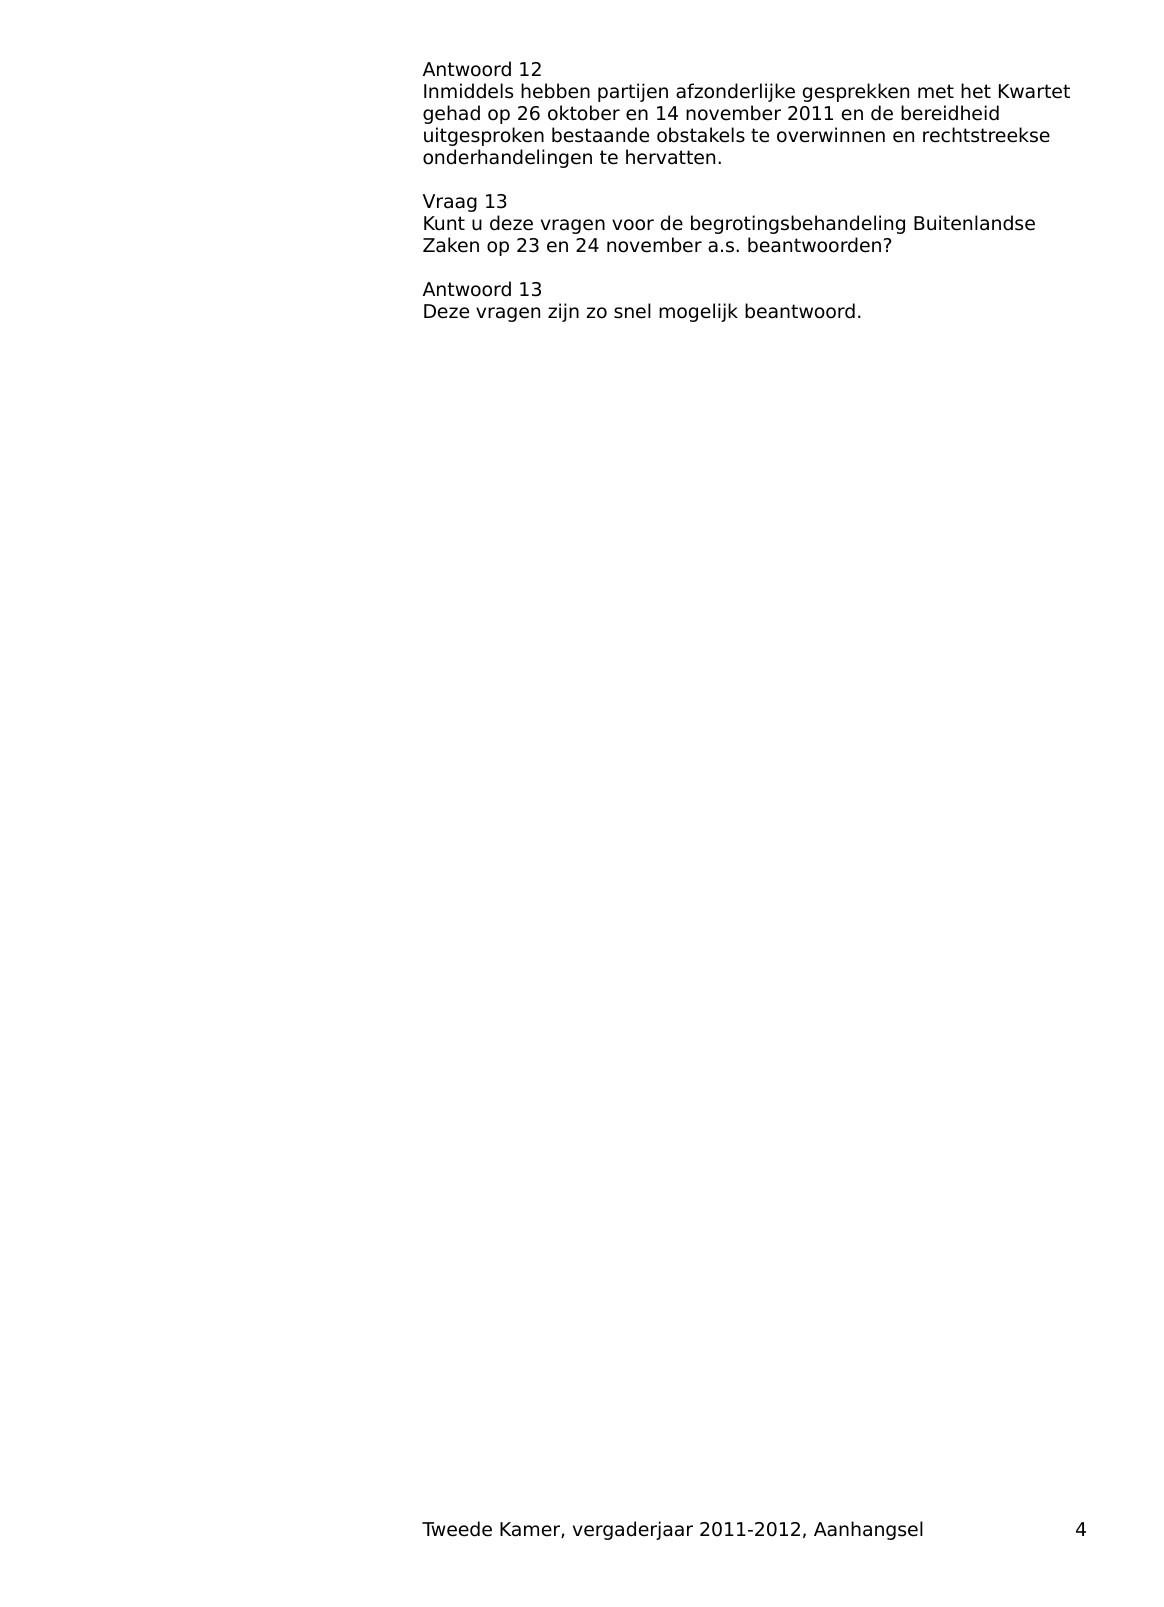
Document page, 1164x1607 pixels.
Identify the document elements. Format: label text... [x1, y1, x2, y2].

text Kunt u deze vragen voor de begrotingsbehandeling Buitenlandse Zaken op 23 en 24 november a.s. beantwoorden? [422, 213, 1087, 257]
text Antwoord 13 [422, 279, 1087, 301]
text Vraag 13 [422, 191, 1087, 213]
text Deze vragen zijn zo snel mogelijk beantwoord. [422, 301, 1087, 323]
text Antwoord 12 [422, 59, 1087, 81]
text Inmiddels hebben partijen afzonderlijke gesprekken met het Kwartet gehad op 26 oktober en 14 november 2011 en de bereidheid uitgesproken bestaande obstakels te overwinnen en rechtstreekse onderhandelingen te hervatten. [422, 81, 1087, 169]
